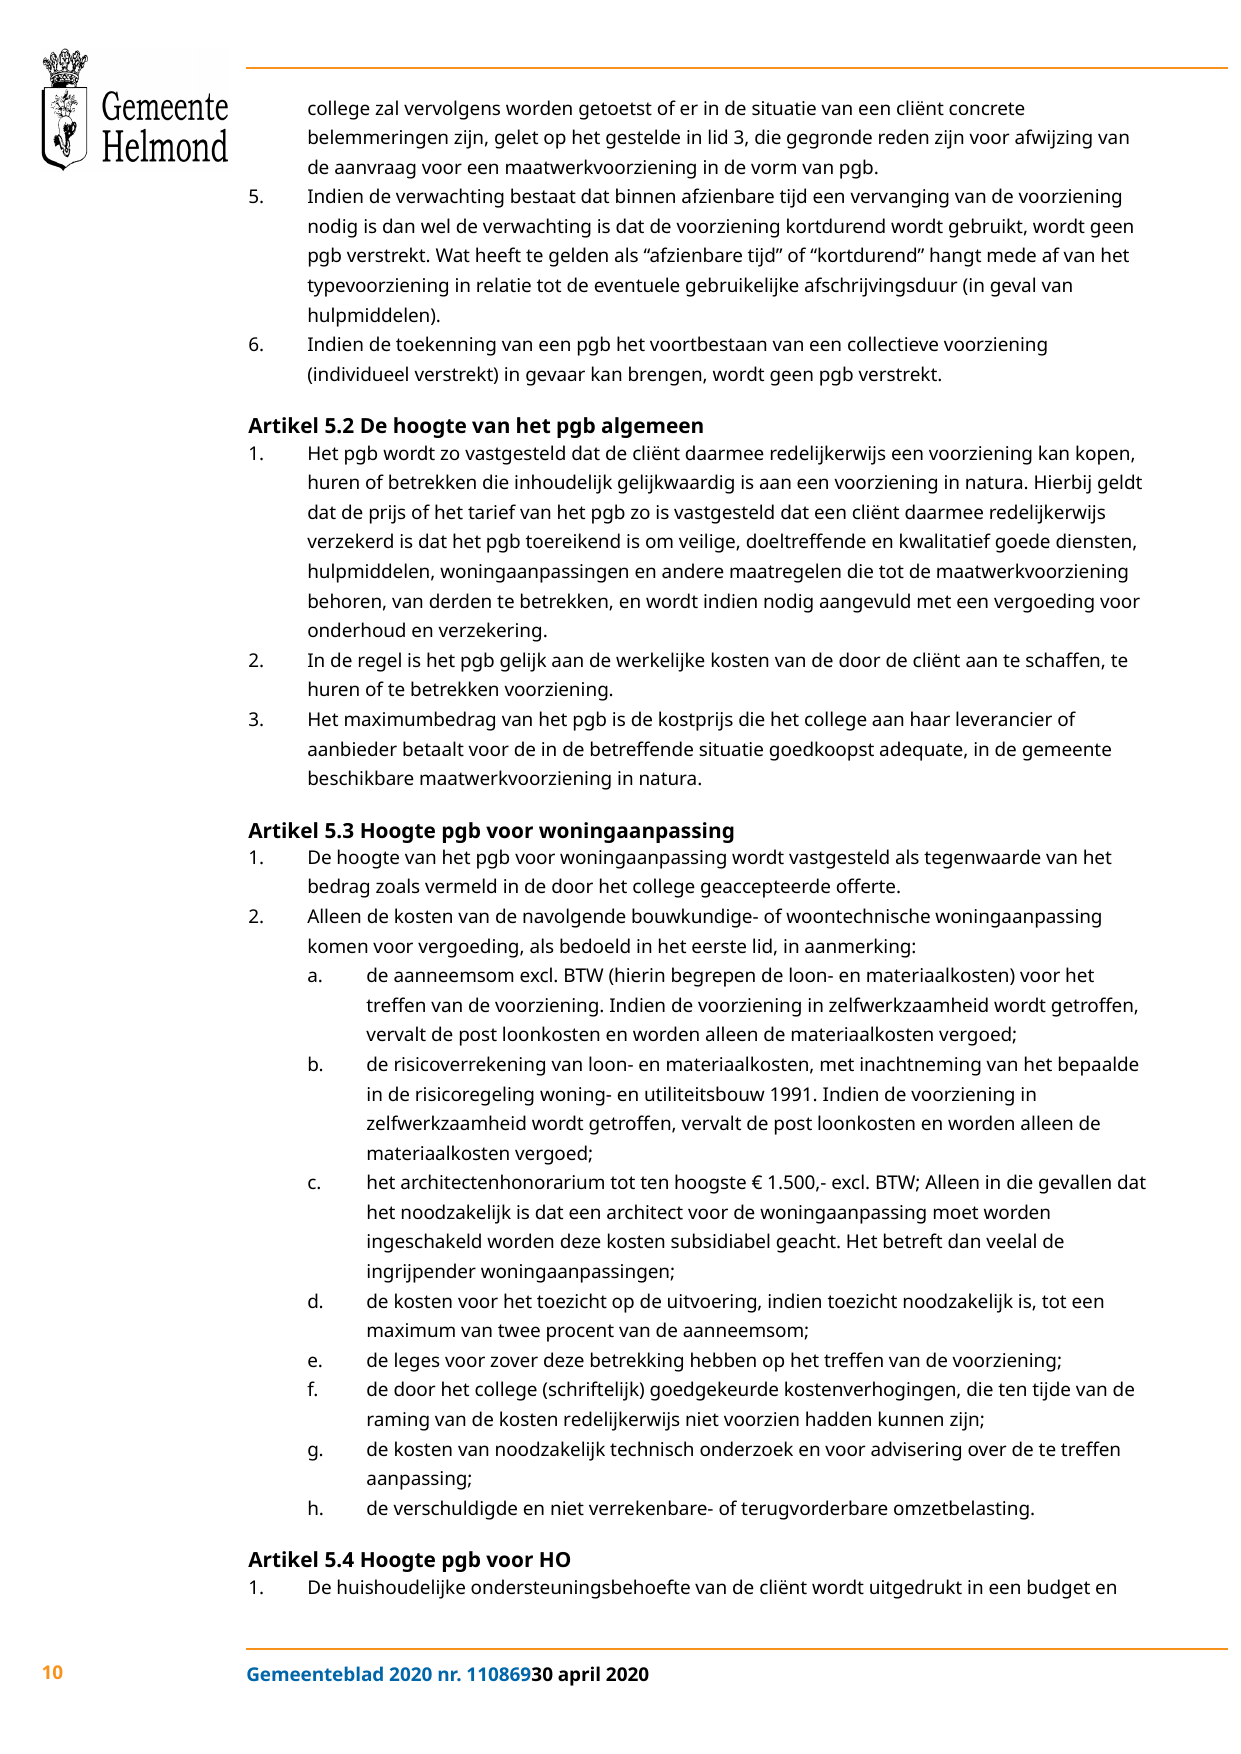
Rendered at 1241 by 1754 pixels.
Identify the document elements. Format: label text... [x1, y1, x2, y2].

list de kosten van noodzakelijk technisch onderzoek en voor advisering over de te treffen aanpassing; [307, 1436, 1152, 1491]
list het architectenhonorarium tot ten hoogste € 1.500,- excl. BTW; Alleen in die gevallen dat het noodzakelijk is dat een architect voor de woningaanpassing moet worden ingeschakeld worden deze kosten subsidiabel geacht. Het betreft dan veelal de ingrijpender woningaanpassingen; [307, 1169, 1152, 1284]
list de risicoverrekening van loon- en materiaalkosten, met inachtneming van het bepaalde in de risicoregeling woning- en utiliteitsbouw 1991. Indien de voorziening in zelfwerkzaamheid wordt getroffen, vervalt de post loonkosten en worden alleen de materiaalkosten vergoed; [307, 1051, 1152, 1166]
list De huishoudelijke ondersteuningsbehoefte van de cliënt wordt uitgedrukt in een budget en [248, 1574, 1152, 1599]
list de leges voor zover deze betrekking hebben op het treffen van de voorziening; [307, 1347, 1152, 1373]
list college zal vervolgens worden getoetst of er in de situatie van een cliënt concrete belemmeringen zijn, gelet op het gestelde in lid 3, die gegronde reden zijn voor afwijzing van de aanvraag voor een maatwerkvoorziening in de vorm van pgb. [248, 95, 1152, 180]
list de aanneemsom excl. BTW (hierin begrepen de loon- en materiaalkosten) voor het treffen van de voorziening. Indien de voorziening in zelfwerkzaamheid wordt getroffen, vervalt de post loonkosten en worden alleen de materiaalkosten vergoed; [307, 962, 1152, 1047]
text Artikel 5.4 Hoogte pgb voor HO [248, 1545, 1152, 1574]
list Het maximumbedrag van het pgb is de kostprijs die het college aan haar leverancier of aanbieder betaalt voor de in de betreffende situatie goedkoopst adequate, in de gemeente beschikbare maatwerkvoorziening in natura. [248, 706, 1152, 791]
list In de regel is het pgb gelijk aan de werkelijke kosten van de door de cliënt aan te schaffen, te huren of te betrekken voorziening. [248, 647, 1152, 702]
list Indien de verwachting bestaat dat binnen afzienbare tijd een vervanging van de voorziening nodig is dan wel de verwachting is dat de voorziening kortdurend wordt gebruikt, wordt geen pgb verstrekt. Wat heeft te gelden als “afzienbare tijd” of “kortdurend” hangt mede af van het typevoorziening in relatie tot de eventuele gebruikelijke afschrijvingsduur (in geval van hulpmiddelen). [248, 183, 1152, 328]
list de verschuldigde en niet verrekenbare- of terugvorderbare omzetbelasting. [307, 1495, 1152, 1521]
list Indien de toekenning van een pgb het voortbestaan van een collectieve voorziening (individueel verstrekt) in gevaar kan brengen, wordt geen pgb verstrekt. [248, 331, 1152, 387]
list de door het college (schriftelijk) goedgekeurde kostenverhogingen, die ten tijde van de raming van de kosten redelijkerwijs niet voorzien hadden kunnen zijn; [307, 1377, 1152, 1432]
list Alleen de kosten van de navolgende bouwkundige- of woontechnische woningaanpassing komen voor vergoeding, als bedoeld in het eerste lid, in aanmerking: [248, 903, 1152, 959]
list De hoogte van het pgb voor woningaanpassing wordt vastgesteld als tegenwaarde van het bedrag zoals vermeld in de door het college geaccepteerde offerte. [248, 844, 1152, 899]
text Artikel 5.3 Hoogte pgb voor woningaanpassing [248, 816, 1152, 844]
list de kosten voor het toezicht op de uitvoering, indien toezicht noodzakelijk is, tot een maximum van twee procent van de aanneemsom; [307, 1288, 1152, 1343]
picture [41, 47, 231, 172]
list Het pgb wordt zo vastgesteld dat de cliënt daarmee redelijkerwijs een voorziening kan kopen, huren of betrekken die inhoudelijk gelijkwaardig is aan een voorziening in natura. Hierbij geldt dat de prijs of het tarief van het pgb zo is vastgesteld dat een cliënt daarmee redelijkerwijs verzekerd is dat het pgb toereikend is om veilige, doeltreffende en kwalitatief goede diensten, hulpmiddelen, woningaanpassingen en andere maatregelen die tot de maatwerkvoorziening behoren, van derden te betrekken, en wordt indien nodig aangevuld met een vergoeding voor onderhoud en verzekering. [248, 440, 1152, 643]
text Artikel 5.2 De hoogte van het pgb algemeen [248, 411, 1152, 440]
